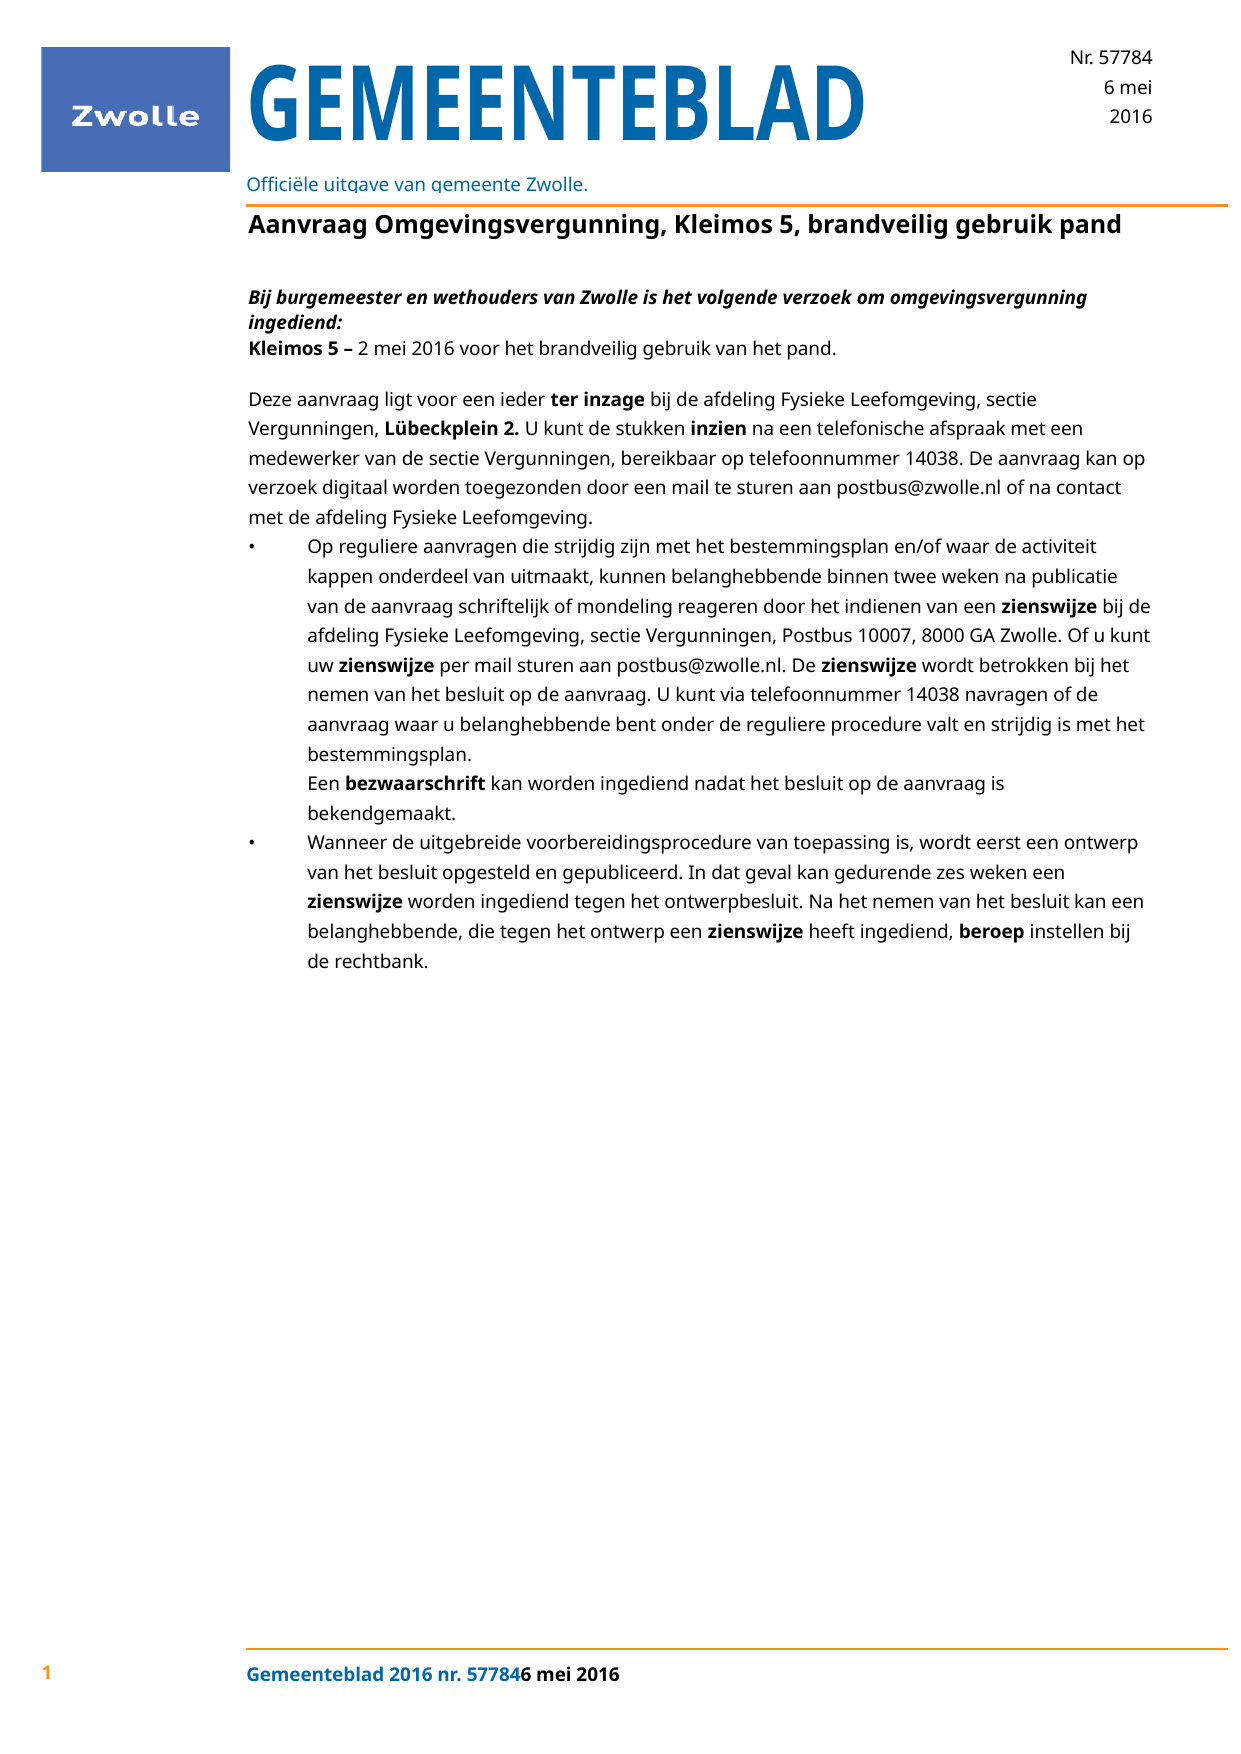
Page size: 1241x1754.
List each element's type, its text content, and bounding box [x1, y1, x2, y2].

list Op reguliere aanvragen die strijdig zijn met het bestemmingsplan en/of waar de activiteit kappen onderdeel van uitmaakt, kunnen belanghebbende binnen twee weken na publicatie van de aanvraag schriftelijk of mondeling reageren door het indienen van een zienswijze bij de afdeling Fysieke Leefomgeving, sectie Vergunningen, Postbus 10007, 8000 GA Zwolle. Of u kunt uw zienswijze per mail sturen aan postbus@zwolle.nl. De zienswijze wordt betrokken bij het nemen van het besluit op de aanvraag. U kunt via telefoonnummer 14038 navragen of de aanvraag waar u belanghebbende bent onder de reguliere procedure valt en strijdig is met het bestemmingsplan. [248, 534, 1152, 766]
list Een bezwaarschrift kan worden ingediend nadat het besluit op de aanvraag is bekendgemaakt. [248, 770, 1152, 826]
text Deze aanvraag ligt voor een ieder ter inzage bij de afdeling Fysieke Leefomgeving, sectie Vergunningen, Lübeckplein 2. U kunt de stukken inzien na een telefonische afspraak met een medewerker van de sectie Vergunningen, bereikbaar op telefoonnummer 14038. De aanvraag kan op verzoek digitaal worden toegezonden door een mail te sturen aan postbus@zwolle.nl of na contact met de afdeling Fysieke Leefomgeving. [248, 386, 1152, 530]
text Kleimos 5 – 2 mei 2016 voor het brandveilig gebruik van het pand. [248, 335, 1152, 361]
list Wanneer de uitgebreide voorbereidingsprocedure van toepassing is, wordt eerst een ontwerp van het besluit opgesteld en gepubliceerd. In dat geval kan gedurende zes weken een zienswijze worden ingediend tegen het ontwerpbesluit. Na het nemen van het besluit kan een belanghebbende, die tegen het ontwerp een zienswijze heeft ingediend, beroep instellen bij de rechtbank. [248, 829, 1152, 973]
text Aanvraag Omgevingsvergunning, Kleimos 5, brandveilig gebruik pand [248, 207, 1152, 241]
text Bij burgemeester en wethouders van Zwolle is het volgende verzoek om omgevingsvergunning ingediend: [248, 284, 1152, 335]
picture [41, 47, 231, 172]
